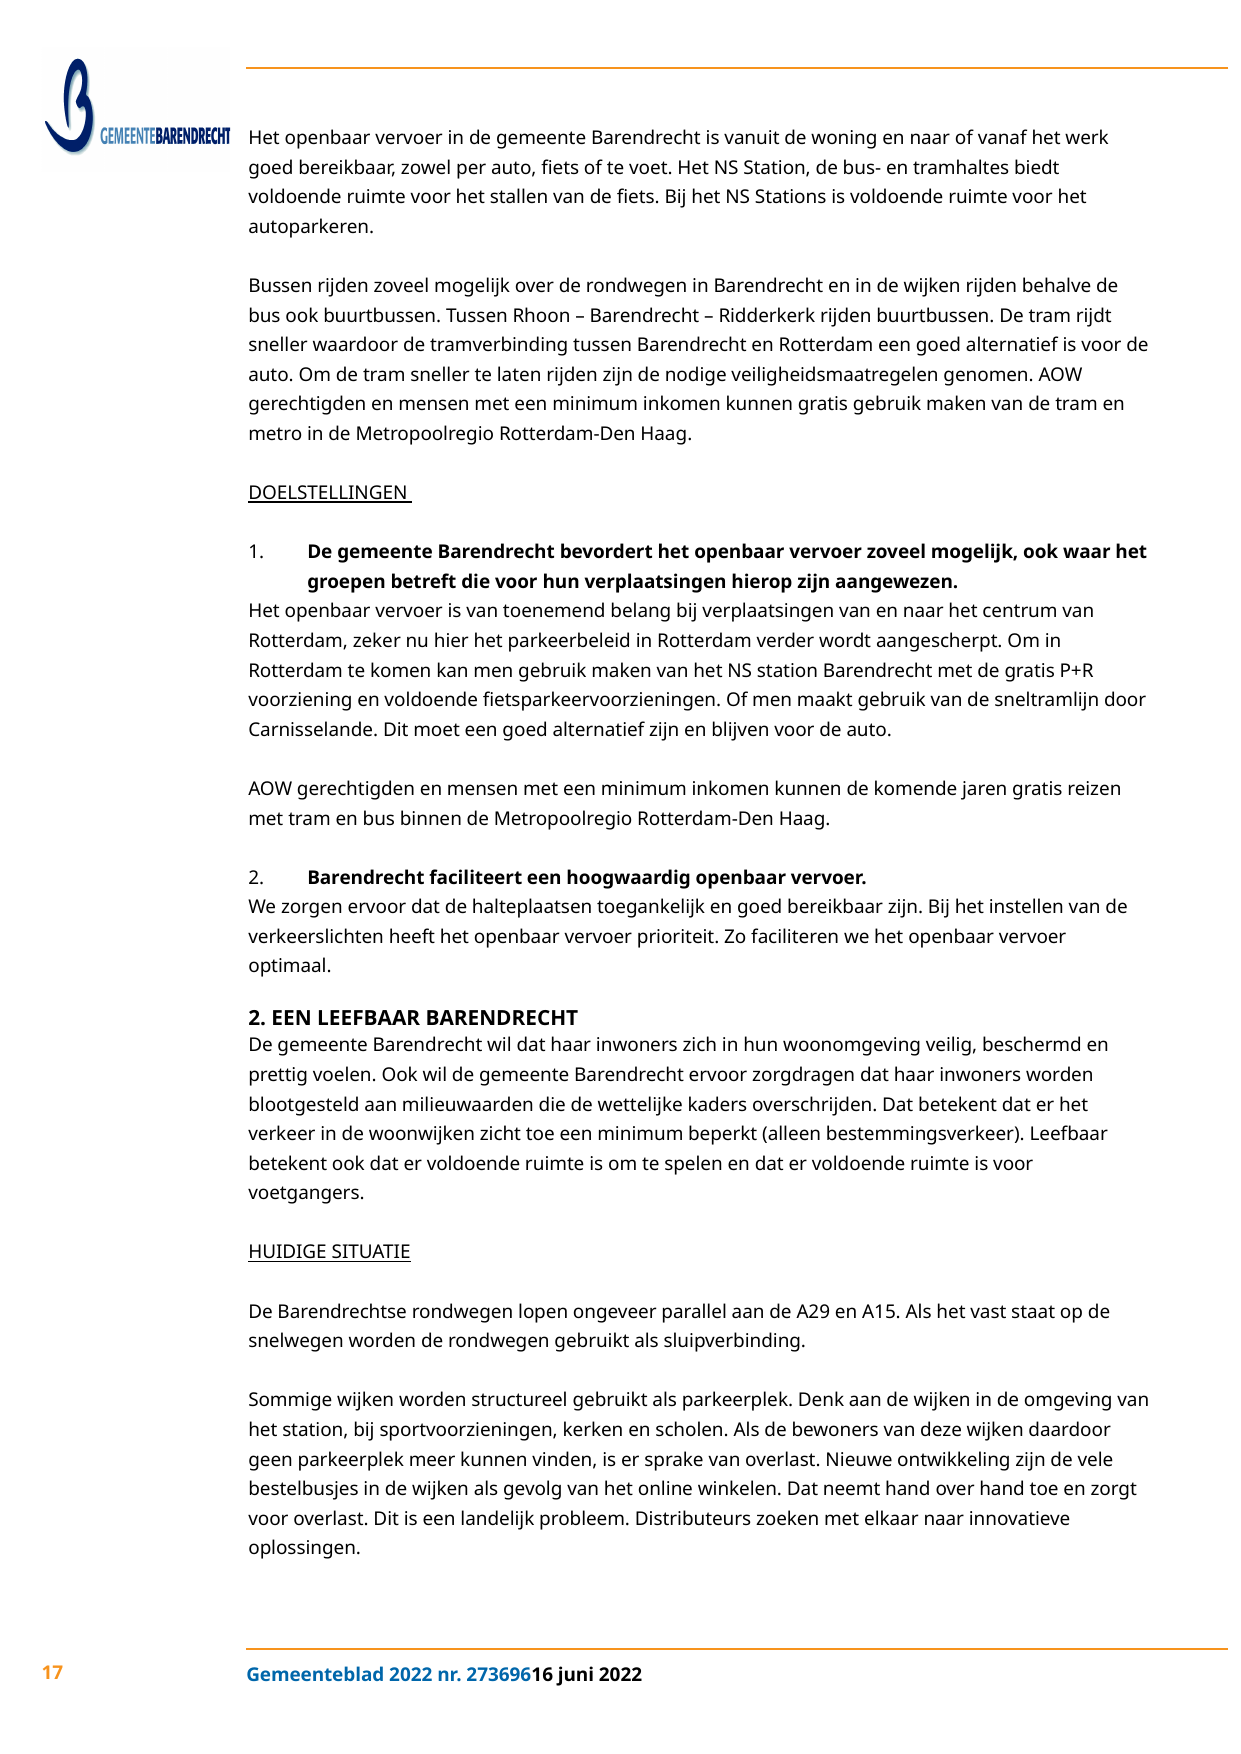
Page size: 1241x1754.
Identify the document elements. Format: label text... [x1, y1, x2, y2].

text AOW gerechtigden en mensen met een minimum inkomen kunnen de komende jaren gratis reizen met tram en bus binnen de Metropoolregio Rotterdam-Den Haag. [248, 775, 1152, 831]
text De gemeente Barendrecht wil dat haar inwoners zich in hun woonomgeving veilig, beschermd en prettig voelen. Ook wil de gemeente Barendrecht ervoor zorgdragen dat haar inwoners worden blootgesteld aan milieuwaarden die de wettelijke kaders overschrijden. Dat betekent dat er het verkeer in de woonwijken zicht toe een minimum beperkt (alleen bestemmingsverkeer). Leefbaar betekent ook dat er voldoende ruimte is om te spelen en dat er voldoende ruimte is voor voetgangers. [248, 1032, 1152, 1205]
text Het openbaar vervoer is van toenemend belang bij verplaatsingen van en naar het centrum van Rotterdam, zeker nu hier het parkeerbeleid in Rotterdam verder wordt aangescherpt. Om in Rotterdam te komen kan men gebruik maken van het NS station Barendrecht met de gratis P+R voorziening en voldoende fietsparkeervoorzieningen. Of men maakt gebruik van de sneltramlijn door Carnisselande. Dit moet een goed alternatief zijn en blijven voor de auto. [248, 598, 1152, 742]
list Barendrecht faciliteert een hoogwaardig openbaar vervoer. [248, 864, 1152, 890]
text Het openbaar vervoer in de gemeente Barendrecht is vanuit de woning en naar of vanaf het werk goed bereikbaar, zowel per auto, fiets of te voet. Het NS Station, de bus- en tramhaltes biedt voldoende ruimte voor het stallen van de fiets. Bij het NS Stations is voldoende ruimte voor het autoparkeren. [248, 124, 1152, 239]
text 2. EEN LEEFBAAR BARENDRECHT [248, 1003, 1152, 1032]
text We zorgen ervoor dat de halteplaatsen toegankelijk en goed bereikbaar zijn. Bij het instellen van de verkeerslichten heeft het openbaar vervoer prioriteit. Zo faciliteren we het openbaar vervoer optimaal. [248, 893, 1152, 978]
list De gemeente Barendrecht bevordert het openbaar vervoer zoveel mogelijk, ook waar het groepen betreft die voor hun verplaatsingen hierop zijn aangewezen. [248, 538, 1152, 594]
text HUIDIGE SITUATIE [248, 1239, 1152, 1264]
text DOELSTELLINGEN [248, 479, 1152, 505]
text Sommige wijken worden structureel gebruikt als parkeerplek. Denk aan de wijken in de omgeving van het station, bij sportvoorzieningen, kerken en scholen. Als de bewoners van deze wijken daardoor geen parkeerplek meer kunnen vinden, is er sprake van overlast. Nieuwe ontwikkeling zijn de vele bestelbusjes in de wijken als gevolg van het online winkelen. Dat neemt hand over hand toe en zorgt voor overlast. Dit is een landelijk probleem. Distributeurs zoeken met elkaar naar innovatieve oplossingen. [248, 1387, 1152, 1560]
text Bussen rijden zoveel mogelijk over de rondwegen in Barendrecht en in de wijken rijden behalve de bus ook buurtbussen. Tussen Rhoon – Barendrecht – Ridderkerk rijden buurtbussen. De tram rijdt sneller waardoor de tramverbinding tussen Barendrecht en Rotterdam een goed alternatief is voor de auto. Om de tram sneller te laten rijden zijn de nodige veiligheidsmaatregelen genomen. AOW gerechtigden en mensen met een minimum inkomen kunnen gratis gebruik maken van de tram en metro in de Metropoolregio Rotterdam-Den Haag. [248, 272, 1152, 446]
picture [41, 47, 231, 172]
text De Barendrechtse rondwegen lopen ongeveer parallel aan de A29 en A15. Als het vast staat op de snelwegen worden de rondwegen gebruikt als sluipverbinding. [248, 1298, 1152, 1353]
